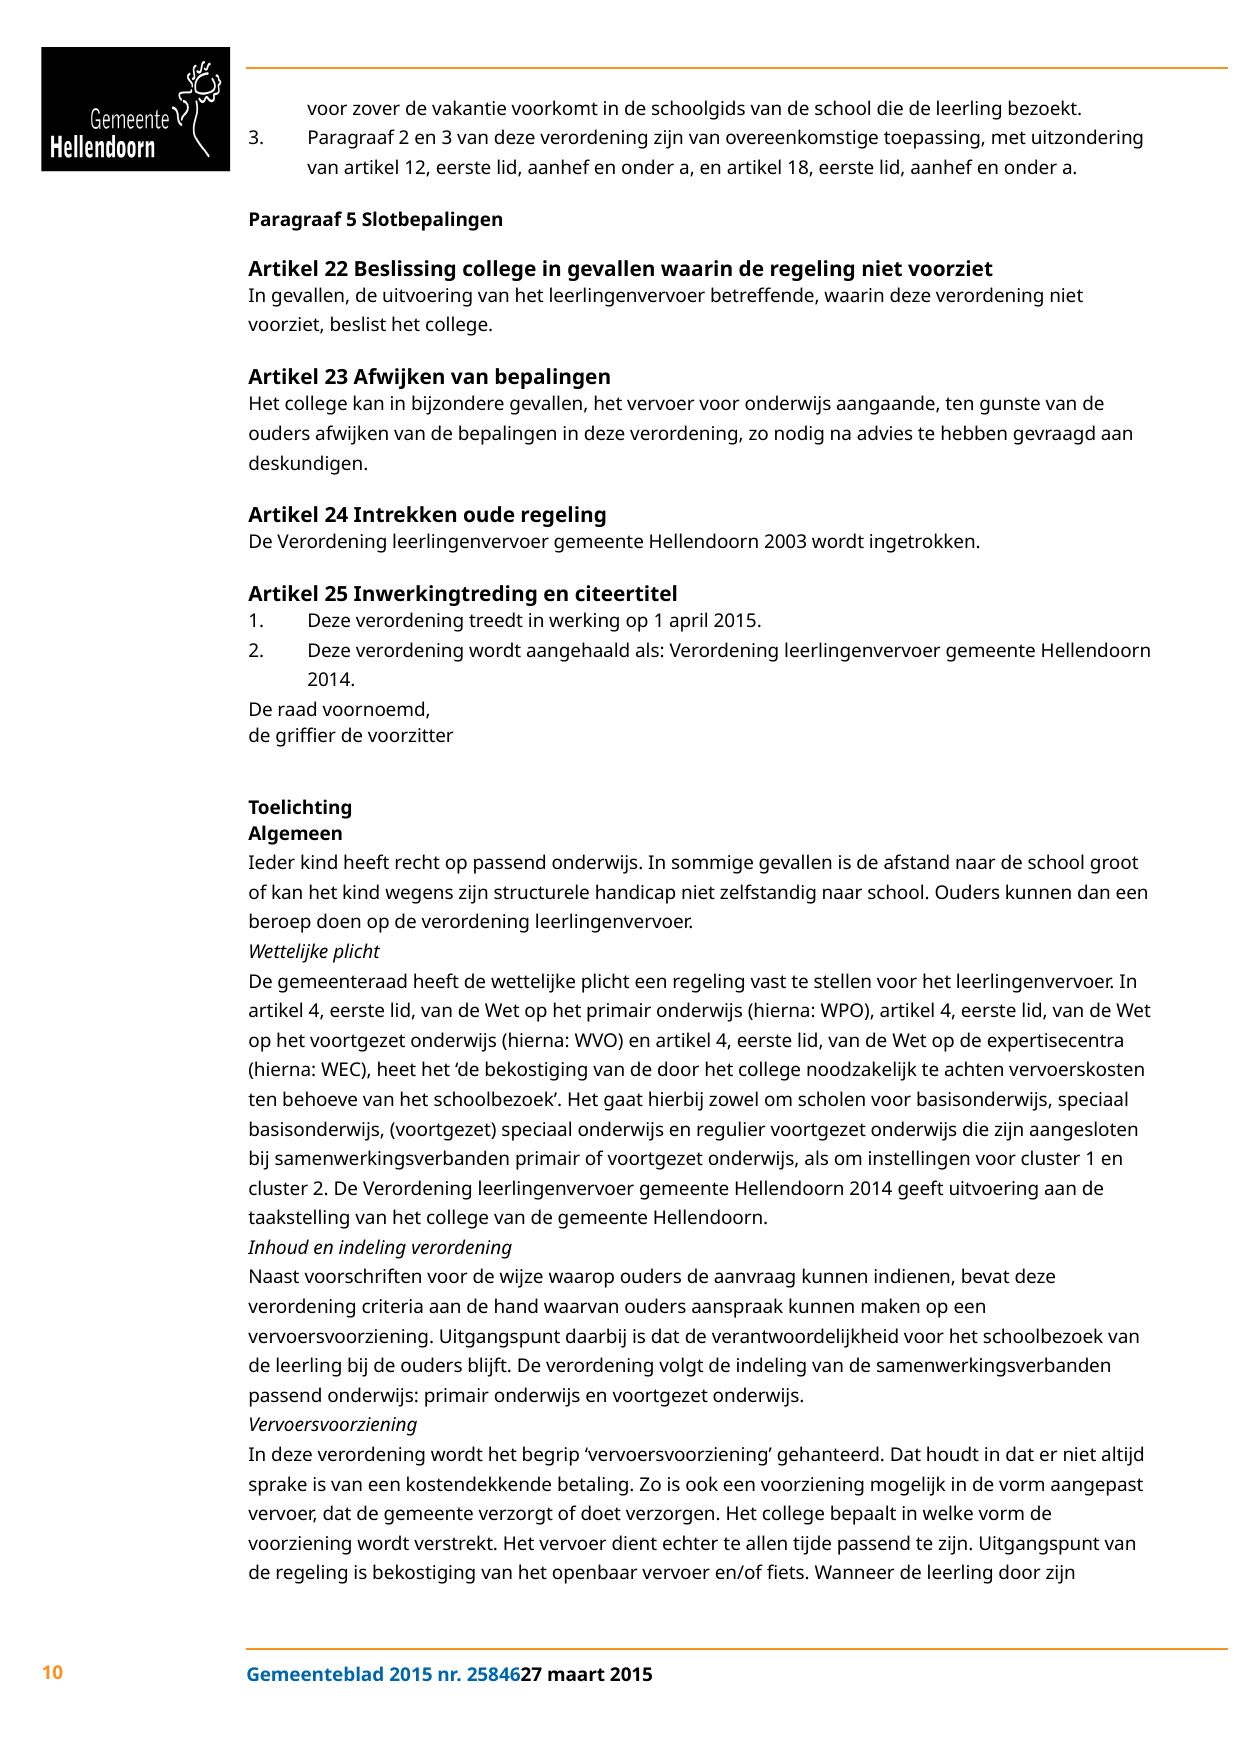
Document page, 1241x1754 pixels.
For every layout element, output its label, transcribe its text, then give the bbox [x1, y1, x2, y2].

text In deze verordening wordt het begrip ‘vervoersvoorziening’ gehanteerd. Dat houdt in dat er niet altijd sprake is van een kostendekkende betaling. Zo is ook een voorziening mogelijk in de vorm aangepast vervoer, dat de gemeente verzorgt of doet verzorgen. Het college bepaalt in welke vorm de voorziening wordt verstrekt. Het vervoer dient echter te allen tijde passend te zijn. Uitgangspunt van de regeling is bekostiging van het openbaar vervoer en/of fiets. Wanneer de leerling door zijn [248, 1441, 1152, 1585]
text Algemeen [248, 820, 1152, 846]
list voor zover de vakantie voorkomt in de schoolgids van de school die de leerling bezoekt. [248, 95, 1152, 121]
text Naast voorschriften voor de wijze waarop ouders de aanvraag kunnen indienen, bevat deze verordening criteria aan de hand waarvan ouders aanspraak kunnen maken op een vervoersvoorziening. Uitgangspunt daarbij is dat de verantwoordelijkheid voor het schoolbezoek van de leerling bij de ouders blijft. De verordening volgt de indeling van de samenwerkingsverbanden passend onderwijs: primair onderwijs en voortgezet onderwijs. [248, 1264, 1152, 1408]
text De raad voornoemd, [248, 696, 1152, 722]
text de griffier de voorzitter [248, 722, 1152, 748]
text Het college kan in bijzondere gevallen, het vervoer voor onderwijs aangaande, ten gunste van de ouders afwijken van de bepalingen in deze verordening, zo nodig na advies te hebben gevraagd aan deskundigen. [248, 391, 1152, 475]
text Artikel 24 Intrekken oude regeling [248, 500, 1152, 528]
text Artikel 25 Inwerkingtreding en citeertitel [248, 579, 1152, 607]
text Ieder kind heeft recht op passend onderwijs. In sommige gevallen is de afstand naar de school groot of kan het kind wegens zijn structurele handicap niet zelfstandig naar school. Ouders kunnen dan een beroep doen op de verordening leerlingenvervoer. [248, 849, 1152, 934]
text Paragraaf 5 Slotbepalingen [248, 204, 1152, 233]
text Vervoersvoorziening [248, 1412, 1152, 1437]
list Deze verordening wordt aangehaald als: Verordening leerlingenvervoer gemeente Hellendoorn 2014. [248, 637, 1152, 692]
picture [41, 47, 231, 172]
text Toelichting [248, 794, 1152, 820]
text De gemeenteraad heeft de wettelijke plicht een regeling vast te stellen voor het leerlingenvervoer. In artikel 4, eerste lid, van de Wet op het primair onderwijs (hierna: WPO), artikel 4, eerste lid, van de Wet op het voortgezet onderwijs (hierna: WVO) en artikel 4, eerste lid, van de Wet op de expertisecentra (hierna: WEC), heet het ‘de bekostiging van de door het college noodzakelijk te achten vervoerskosten ten behoeve van het schoolbezoek’. Het gaat hierbij zowel om scholen voor basisonderwijs, speciaal basisonderwijs, (voortgezet) speciaal onderwijs en regulier voortgezet onderwijs die zijn aangesloten bij samenwerkingsverbanden primair of voortgezet onderwijs, als om instellingen voor cluster 1 en cluster 2. De Verordening leerlingenvervoer gemeente Hellendoorn 2014 geeft uitvoering aan de taakstelling van het college van de gemeente Hellendoorn. [248, 968, 1152, 1230]
text Inhoud en indeling verordening [248, 1234, 1152, 1260]
text Artikel 23 Afwijken van bepalingen [248, 362, 1152, 391]
text In gevallen, de uitvoering van het leerlingenvervoer betreffende, waarin deze verordening niet voorziet, beslist het college. [248, 282, 1152, 337]
text Wettelijke plicht [248, 938, 1152, 964]
text Artikel 22 Beslissing college in gevallen waarin de regeling niet voorziet [248, 254, 1152, 282]
list Paragraaf 2 en 3 van deze verordening zijn van overeenkomstige toepassing, met uitzondering van artikel 12, eerste lid, aanhef en onder a, en artikel 18, eerste lid, aanhef en onder a. [248, 124, 1152, 180]
text De Verordening leerlingenvervoer gemeente Hellendoorn 2003 wordt ingetrokken. [248, 528, 1152, 554]
list Deze verordening treedt in werking op 1 april 2015. [248, 607, 1152, 633]
